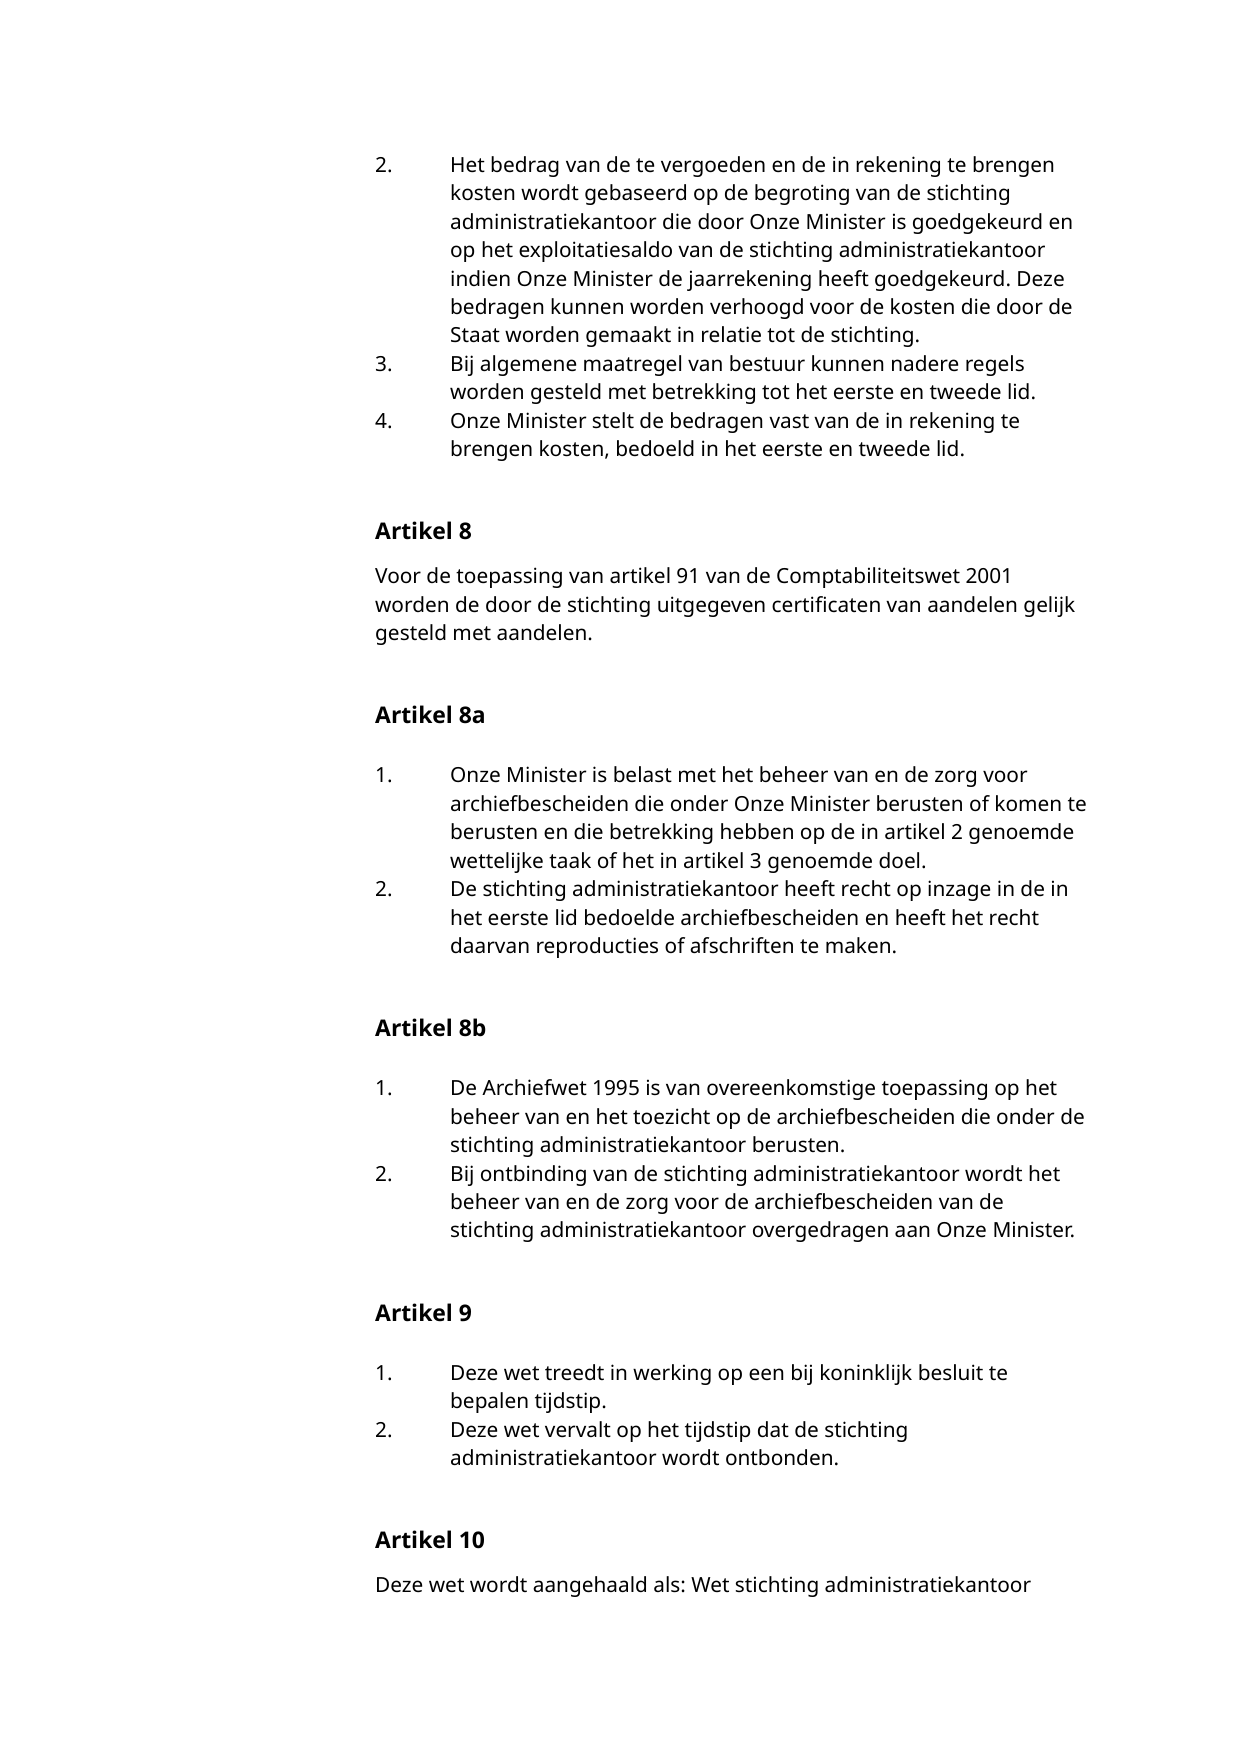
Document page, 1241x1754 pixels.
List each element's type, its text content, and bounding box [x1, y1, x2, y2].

list Onze Minister stelt de bedragen vast van de in rekening te brengen kosten, bedoeld in het eerste en tweede lid. [375, 406, 1090, 463]
text Voor de toepassing van artikel 91 van de Comptabiliteitswet 2001 worden de door de stichting uitgegeven certificaten van aandelen gelijk gesteld met aandelen. [375, 562, 1090, 647]
list De Archiefwet 1995 is van overeenkomstige toepassing op het beheer van en het toezicht op de archiefbescheiden die onder de stichting administratiekantoor berusten. [375, 1073, 1090, 1159]
subtitle Artikel 8a [375, 699, 1090, 731]
subtitle Artikel 8 [375, 515, 1090, 547]
list De stichting administratiekantoor heeft recht op inzage in de in het eerste lid bedoelde archiefbescheiden en heeft het recht daarvan reproducties of afschriften te maken. [375, 874, 1090, 960]
list Deze wet vervalt op het tijdstip dat de stichting administratiekantoor wordt ontbonden. [375, 1415, 1090, 1472]
list Deze wet treedt in werking op een bij koninklijk besluit te bepalen tijdstip. [375, 1358, 1090, 1415]
list Bij algemene maatregel van bestuur kunnen nadere regels worden gesteld met betrekking tot het eerste en tweede lid. [375, 349, 1090, 406]
subtitle Artikel 10 [375, 1524, 1090, 1555]
subtitle Artikel 9 [375, 1297, 1090, 1328]
list Het bedrag van de te vergoeden en de in rekening te brengen kosten wordt gebaseerd op de begroting van de stichting administratiekantoor die door Onze Minister is goedgekeurd en op het exploitatiesaldo van de stichting administratiekantoor indien Onze Minister de jaarrekening heeft goedgekeurd. Deze bedragen kunnen worden verhoogd voor de kosten die door de Staat worden gemaakt in relatie tot de stichting. [375, 150, 1090, 349]
list Bij ontbinding van de stichting administratiekantoor wordt het beheer van en de zorg voor de archiefbescheiden van de stichting administratiekantoor overgedragen aan Onze Minister. [375, 1159, 1090, 1244]
list Onze Minister is belast met het beheer van en de zorg voor archiefbescheiden die onder Onze Minister berusten of komen te berusten en die betrekking hebben op de in artikel 2 genoemde wettelijke taak of het in artikel 3 genoemde doel. [375, 761, 1090, 874]
text Deze wet wordt aangehaald als: Wet stichting administratiekantoor [375, 1570, 1090, 1599]
subtitle Artikel 8b [375, 1012, 1090, 1043]
